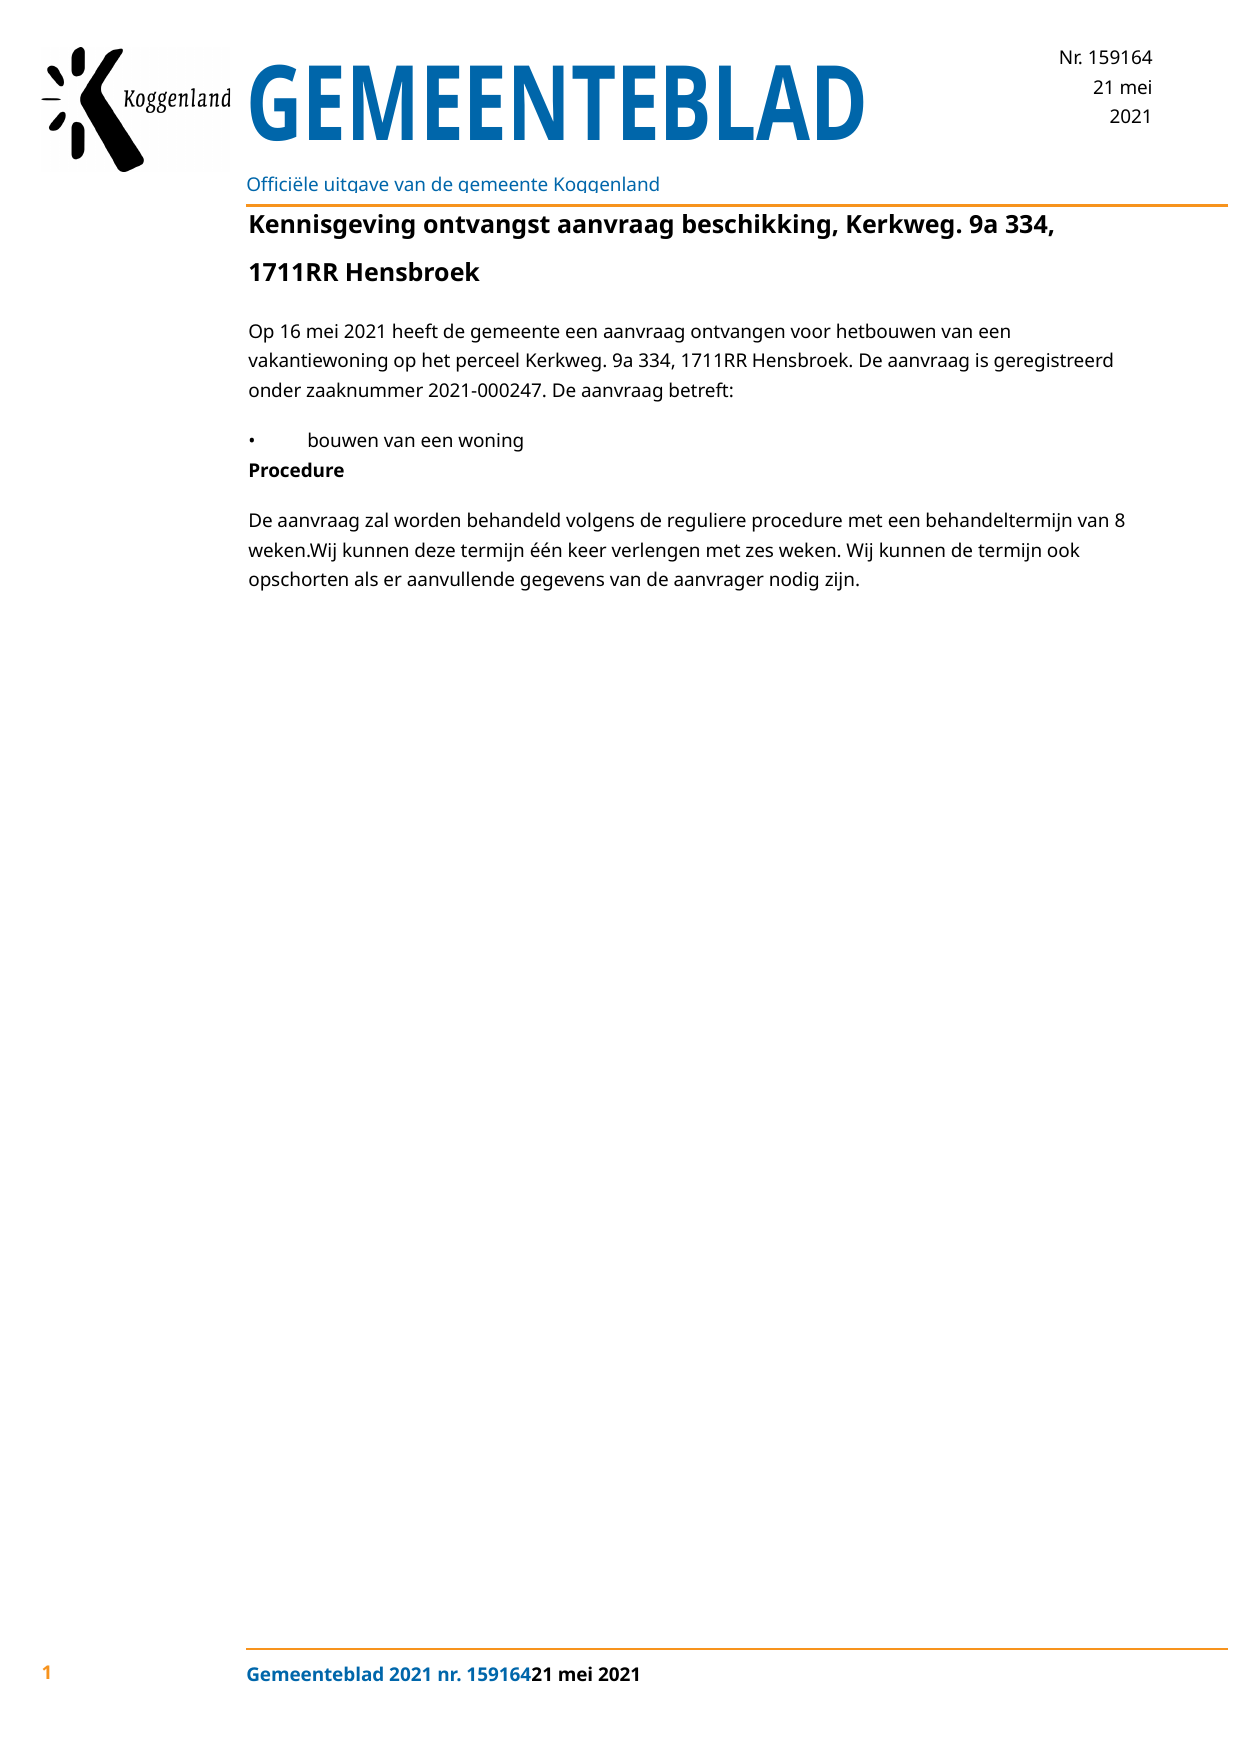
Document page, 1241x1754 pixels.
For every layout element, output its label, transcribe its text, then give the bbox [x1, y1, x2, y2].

text Kennisgeving ontvangst aanvraag beschikking, Kerkweg. 9a 334, 1711RR Hensbroek [248, 207, 1152, 288]
picture [41, 47, 231, 172]
text De aanvraag zal worden behandeld volgens de reguliere procedure met een behandeltermijn van 8 weken.Wij kunnen deze termijn één keer verlengen met zes weken. Wij kunnen de termijn ook opschorten als er aanvullende gegevens van de aanvrager nodig zijn. [248, 507, 1152, 592]
list bouwen van een woning [248, 427, 1152, 453]
text Procedure [248, 457, 1152, 483]
text Op 16 mei 2021 heeft de gemeente een aanvraag ontvangen voor hetbouwen van een vakantiewoning op het perceel Kerkweg. 9a 334, 1711RR Hensbroek. De aanvraag is geregistreerd onder zaaknummer 2021-000247. De aanvraag betreft: [248, 318, 1152, 403]
